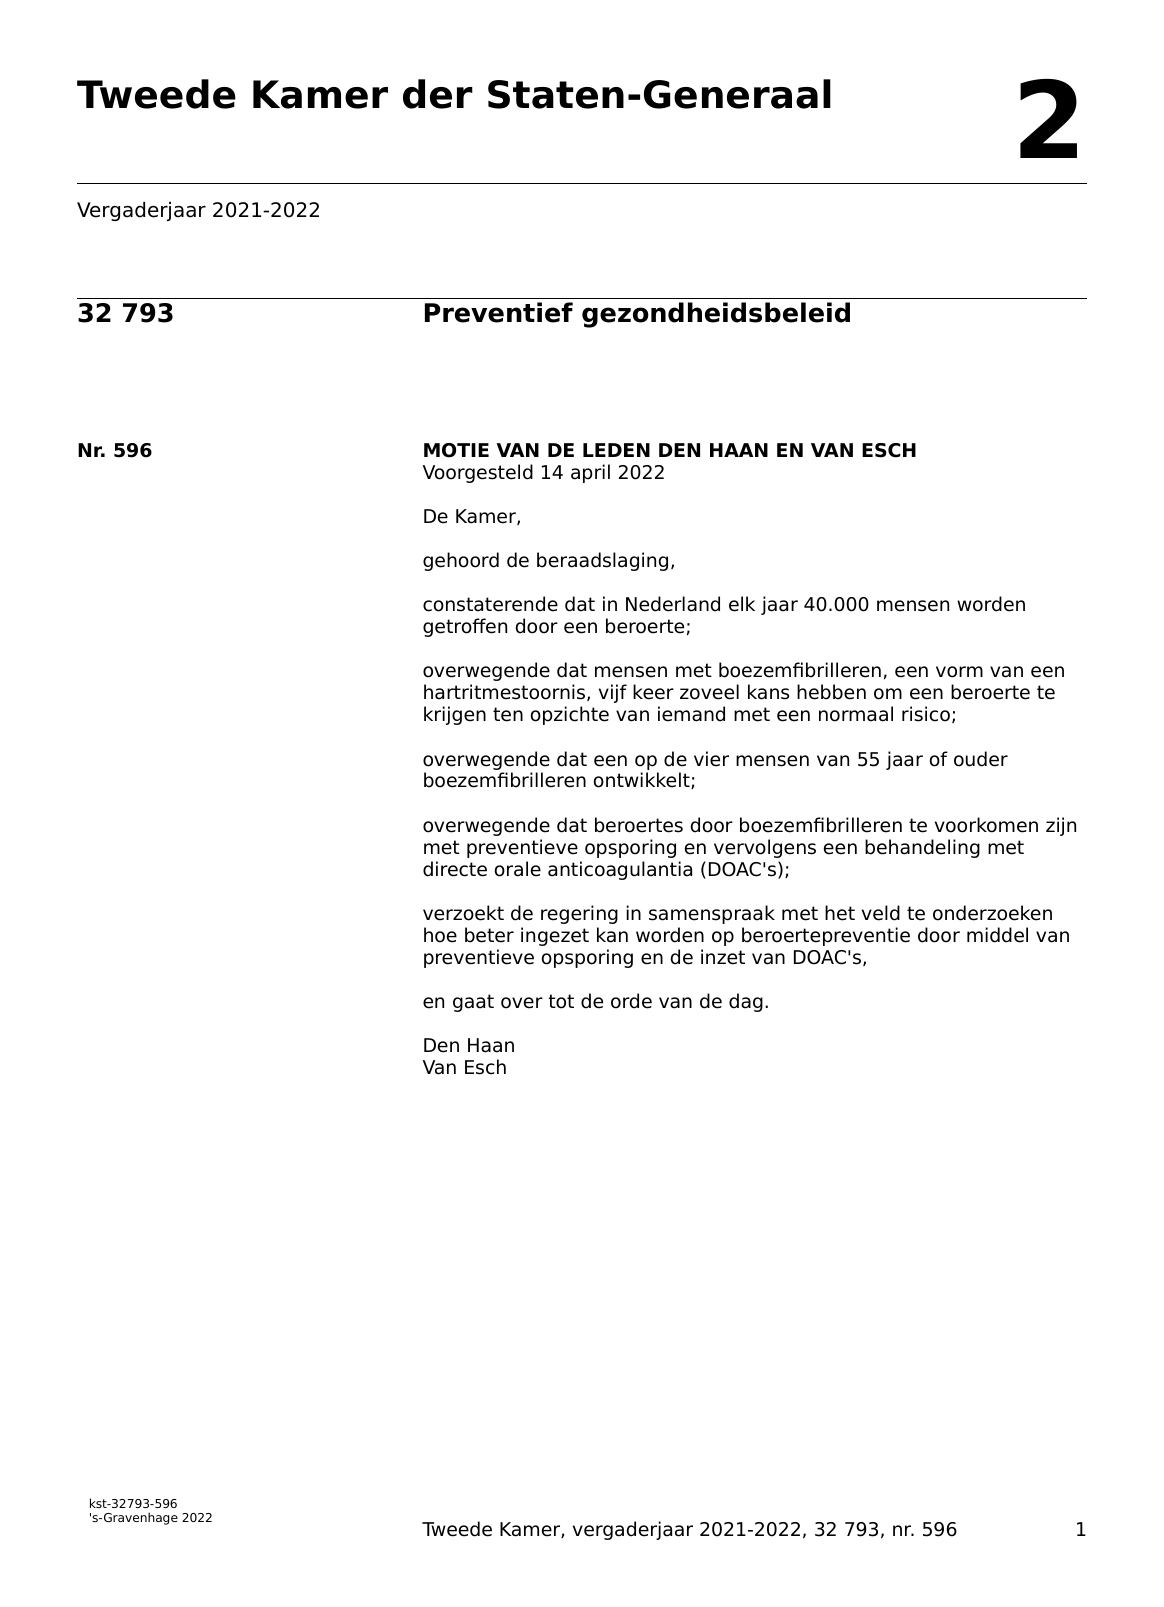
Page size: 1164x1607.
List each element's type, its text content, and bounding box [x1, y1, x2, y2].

text Voorgesteld 14 april 2022 [422, 462, 1087, 484]
table_header 2 [886, 59, 1087, 183]
subtitle Nr. 596 MOTIE VAN DE LEDEN DEN HAAN EN VAN ESCH [77, 440, 1087, 462]
text kst-32793-596 [88, 1497, 323, 1511]
text overwegende dat mensen met boezemfibrilleren, een vorm van een hartritmestoornis, vijf keer zoveel kans hebben om een beroerte te krijgen ten opzichte van iemand met een normaal risico; [422, 660, 1087, 726]
table_header Tweede Kamer der Staten-Generaal [77, 59, 886, 183]
subtitle 32 793 Preventief gezondheidsbeleid [77, 299, 1087, 329]
text 's-Gravenhage 2022 [88, 1511, 323, 1525]
text Van Esch [422, 1057, 1087, 1079]
text overwegende dat een op de vier mensen van 55 jaar of ouder boezemfibrilleren ontwikkelt; [422, 748, 1087, 792]
text De Kamer, [422, 506, 1087, 528]
table_cell Vergaderjaar 2021-2022 [77, 184, 1087, 298]
text constaterende dat in Nederland elk jaar 40.000 mensen worden getroffen door een beroerte; [422, 594, 1087, 638]
text overwegende dat beroertes door boezemfibrilleren te voorkomen zijn met preventieve opsporing en vervolgens een behandeling met directe orale anticoagulantia (DOAC's); [422, 814, 1087, 881]
text verzoekt de regering in samenspraak met het veld te onderzoeken hoe beter ingezet kan worden op beroertepreventie door middel van preventieve opsporing en de inzet van DOAC's, [422, 903, 1087, 969]
text gehoord de beraadslaging, [422, 550, 1087, 572]
text Den Haan [422, 1035, 1087, 1057]
text en gaat over tot de orde van de dag. [422, 991, 1087, 1013]
